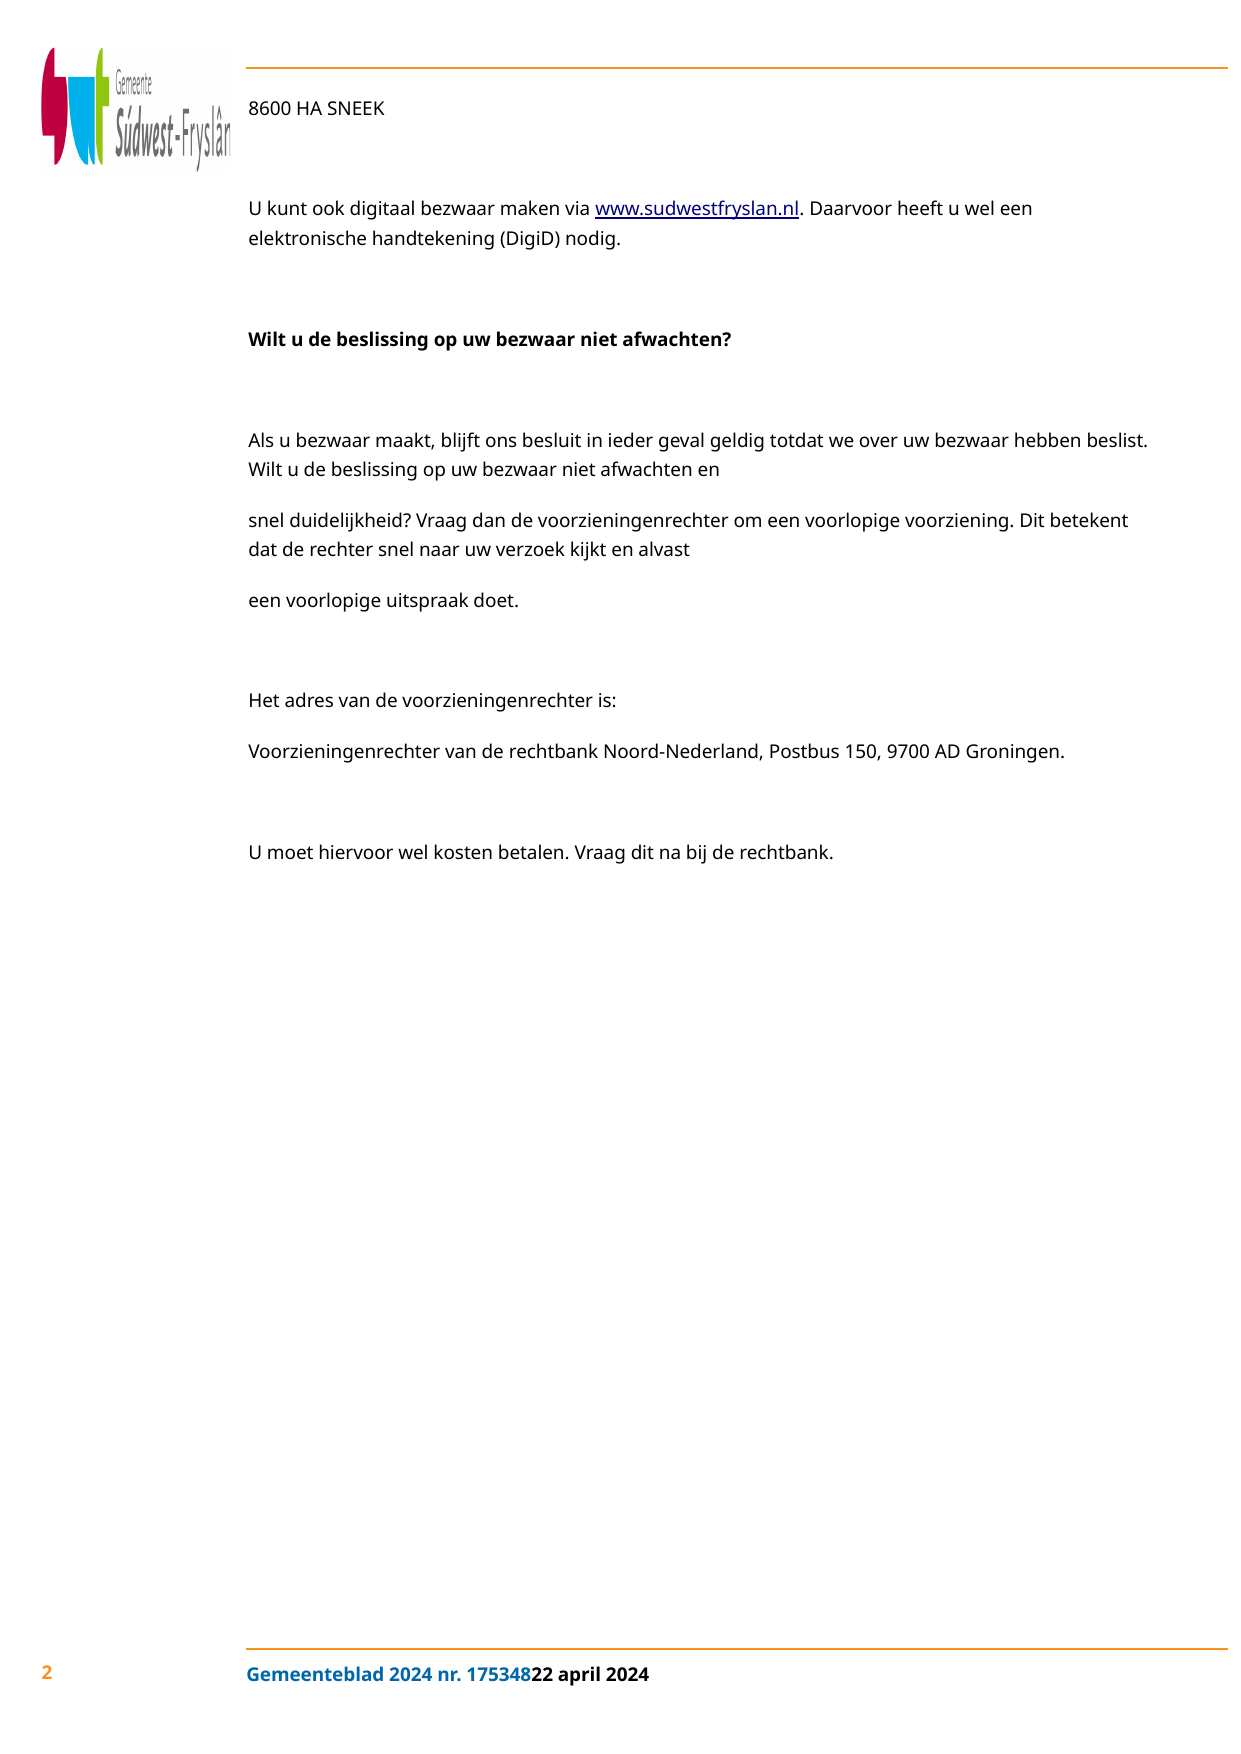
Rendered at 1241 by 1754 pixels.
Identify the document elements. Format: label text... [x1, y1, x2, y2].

text Het adres van de voorzieningenrechter is: [248, 688, 1152, 713]
text een voorlopige uitspraak doet. [248, 587, 1152, 613]
picture [41, 47, 231, 172]
text Wilt u de beslissing op uw bezwaar niet afwachten? [248, 326, 1152, 352]
text Als u bezwaar maakt, blijft ons besluit in ieder geval geldig totdat we over uw bezwaar hebben beslist. Wilt u de beslissing op uw bezwaar niet afwachten en [248, 427, 1152, 482]
text 8600 HA SNEEK [248, 95, 1152, 121]
text Voorzieningenrechter van de rechtbank Noord-Nederland, Postbus 150, 9700 AD Groningen. [248, 738, 1152, 764]
text snel duidelijkheid? Vraag dan de voorzieningenrechter om een voorlopige voorziening. Dit betekent dat de rechter snel naar uw verzoek kijkt en alvast [248, 507, 1152, 562]
text U kunt ook digitaal bezwaar maken via www.sudwestfryslan.nl. Daarvoor heeft u wel een elektronische handtekening (DigiD) nodig. [248, 196, 1152, 251]
text U moet hiervoor wel kosten betalen. Vraag dit na bij de rechtbank. [248, 839, 1152, 865]
